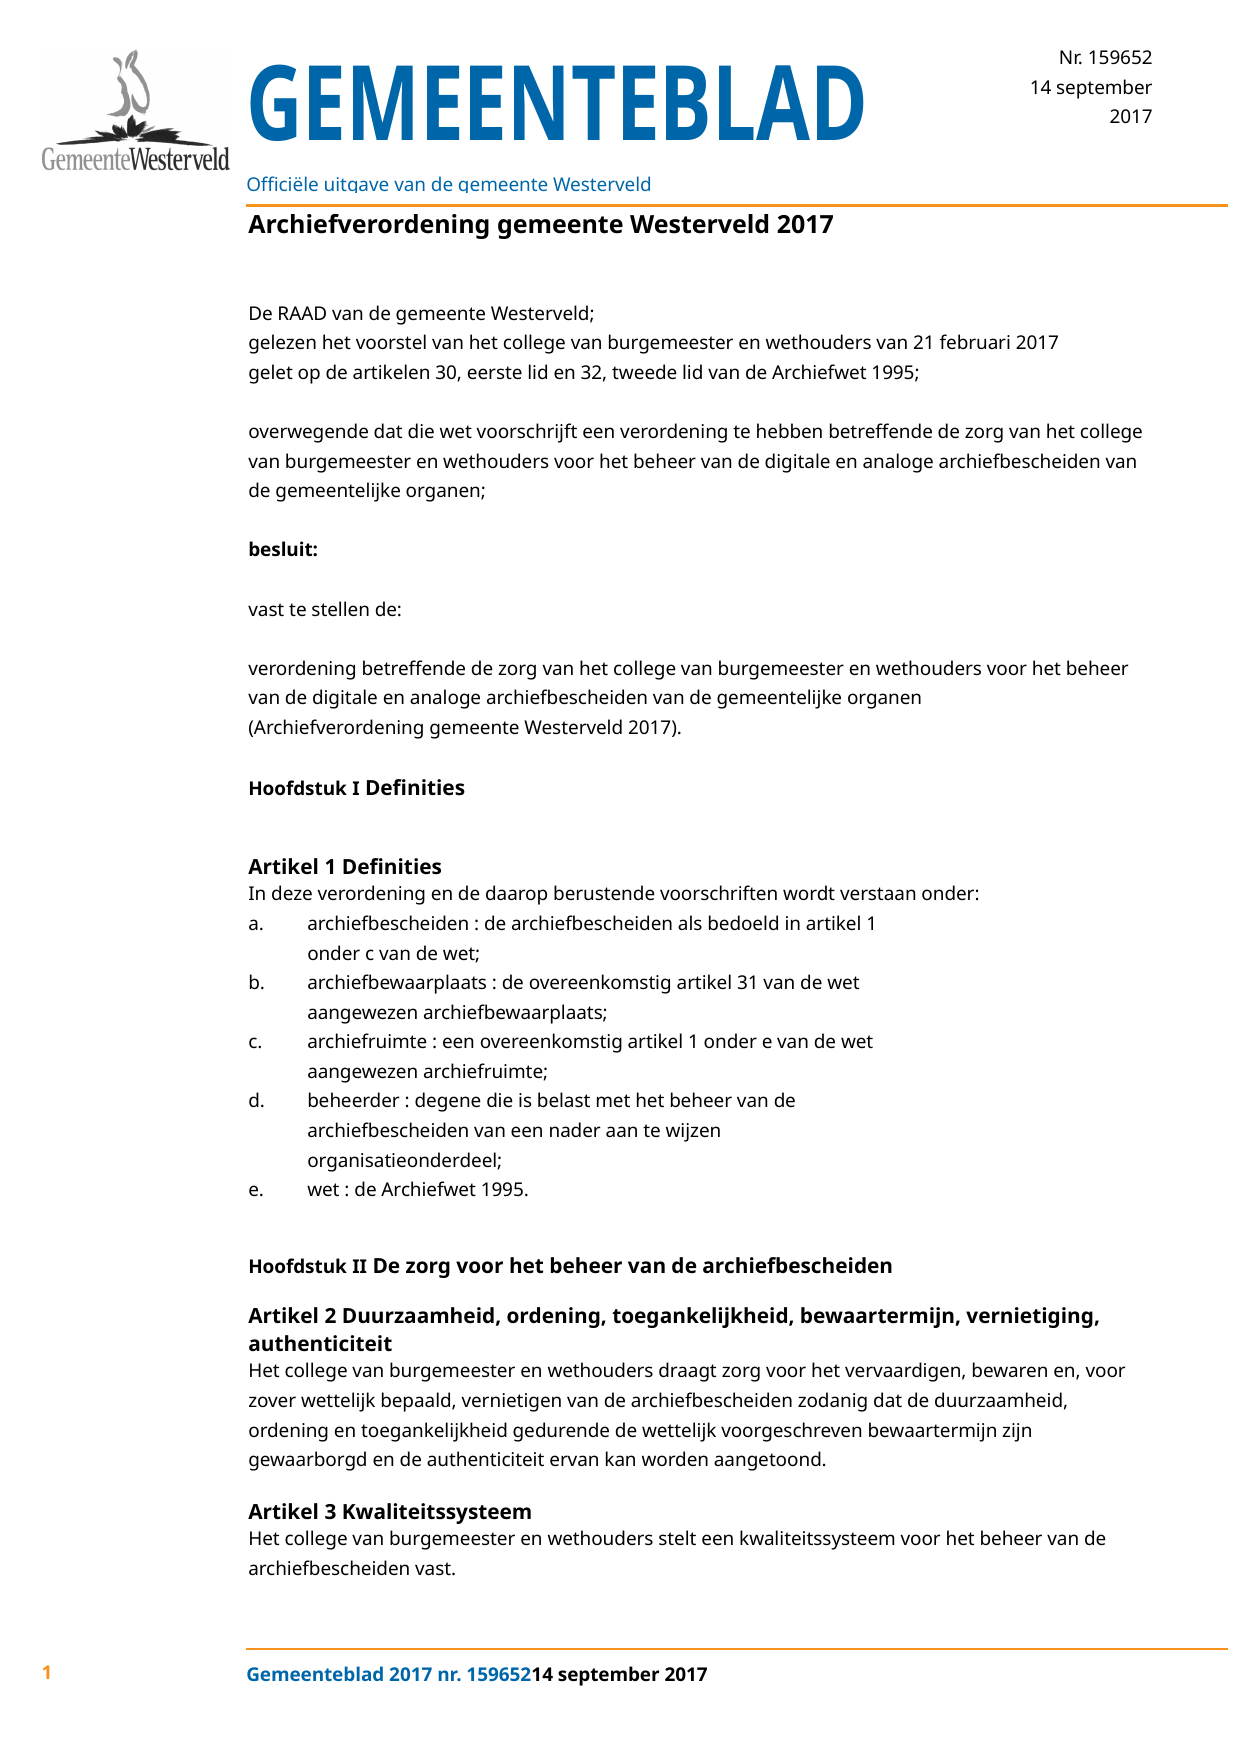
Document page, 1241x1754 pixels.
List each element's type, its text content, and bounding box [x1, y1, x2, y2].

text verordening betreffende de zorg van het college van burgemeester en wethouders voor het beheer van de digitale en analoge archiefbescheiden van de gemeentelijke organen [248, 655, 1152, 710]
list aangewezen archiefbewaarplaats; [248, 999, 1152, 1024]
text Artikel 1 Definities [248, 852, 1152, 881]
text In deze verordening en de daarop berustende voorschriften wordt verstaan onder: [248, 881, 1152, 906]
list archiefbescheiden van een nader aan te wijzen [248, 1117, 1152, 1143]
text gelezen het voorstel van het college van burgemeester en wethouders van 21 februari 2017 [248, 329, 1152, 355]
list wet : de Archiefwet 1995. [248, 1176, 1152, 1202]
text Het college van burgemeester en wethouders draagt zorg voor het vervaardigen, bewaren en, voor zover wettelijk bepaald, vernietigen van de archiefbescheiden zodanig dat de duurzaamheid, ordening en toegankelijkheid gedurende de wettelijk voorgeschreven bewaartermijn zijn gewaarborgd en de authenticiteit ervan kan worden aangetoond. [248, 1358, 1152, 1472]
text Artikel 2 Duurzaamheid, ordening, toegankelijkheid, bewaartermijn, vernietiging, authenticiteit [248, 1301, 1152, 1358]
text Archiefverordening gemeente Westerveld 2017 [248, 207, 1152, 241]
list archiefbewaarplaats : de overeenkomstig artikel 31 van de wet [248, 969, 1152, 995]
text Het college van burgemeester en wethouders stelt een kwaliteitssysteem voor het beheer van de archiefbescheiden vast. [248, 1525, 1152, 1581]
list archiefbescheiden : de archiefbescheiden als bedoeld in artikel 1 [248, 910, 1152, 936]
list organisatieonderdeel; [248, 1147, 1152, 1172]
list archiefruimte : een overeenkomstig artikel 1 onder e van de wet [248, 1028, 1152, 1054]
list beheerder : degene die is belast met het beheer van de [248, 1088, 1152, 1113]
text (Archiefverordening gemeente Westerveld 2017). [248, 714, 1152, 740]
picture [41, 47, 231, 172]
text Artikel 3 Kwaliteitssysteem [248, 1497, 1152, 1525]
text overwegende dat die wet voorschrijft een verordening te hebben betreffende de zorg van het college van burgemeester en wethouders voor het beheer van de digitale en analoge archiefbescheiden van de gemeentelijke organen; [248, 418, 1152, 503]
list aangewezen archiefruimte; [248, 1058, 1152, 1084]
list onder c van de wet; [248, 940, 1152, 965]
text De RAAD van de gemeente Westerveld; [248, 300, 1152, 326]
text vast te stellen de: [248, 596, 1152, 621]
text besluit: [248, 537, 1152, 562]
text gelet op de artikelen 30, eerste lid en 32, tweede lid van de Archiefwet 1995; [248, 359, 1152, 385]
text Hoofdstuk II De zorg voor het beheer van de archiefbescheiden [248, 1252, 1152, 1280]
text Hoofdstuk I Definities [248, 773, 1152, 802]
